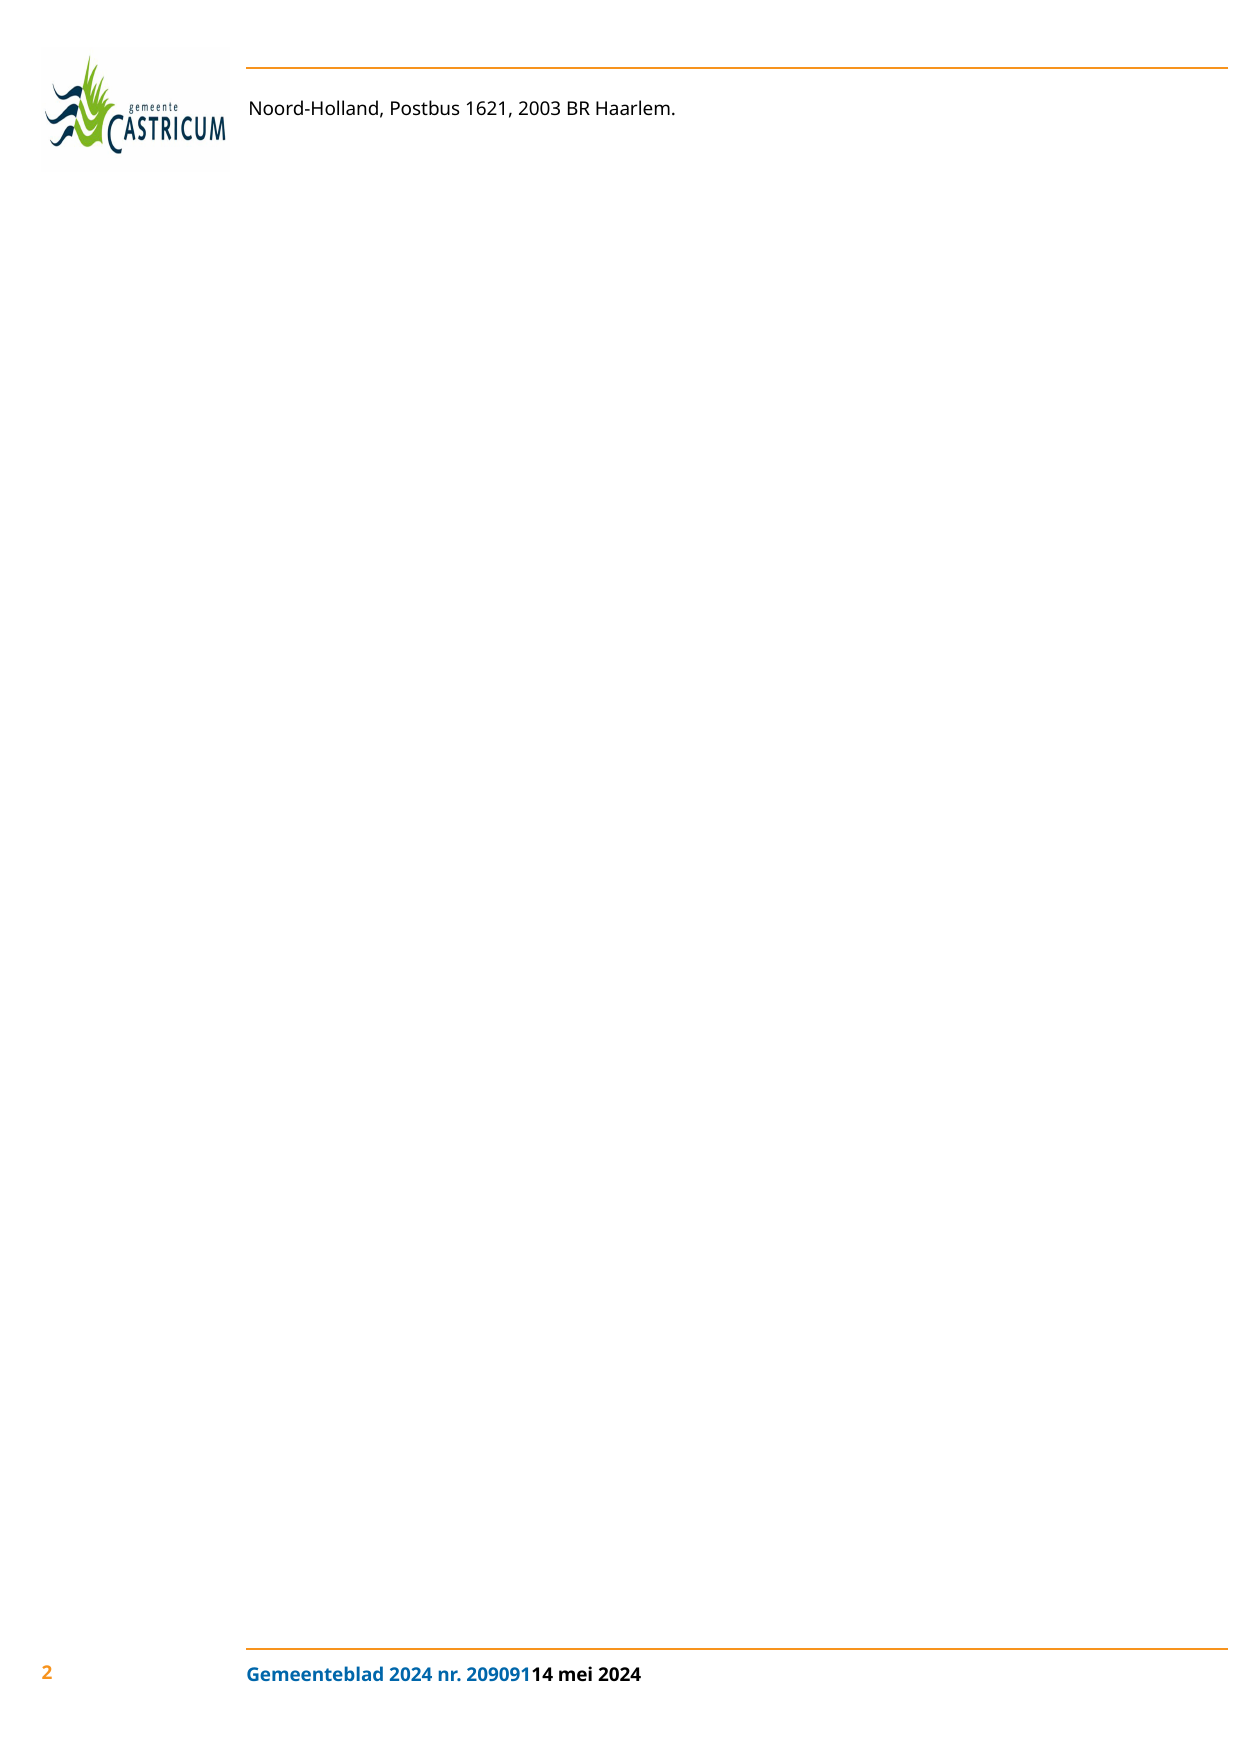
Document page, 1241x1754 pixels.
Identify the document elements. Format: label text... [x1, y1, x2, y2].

picture [41, 47, 231, 172]
text Noord-Holland, Postbus 1621, 2003 BR Haarlem. [248, 95, 1152, 121]
